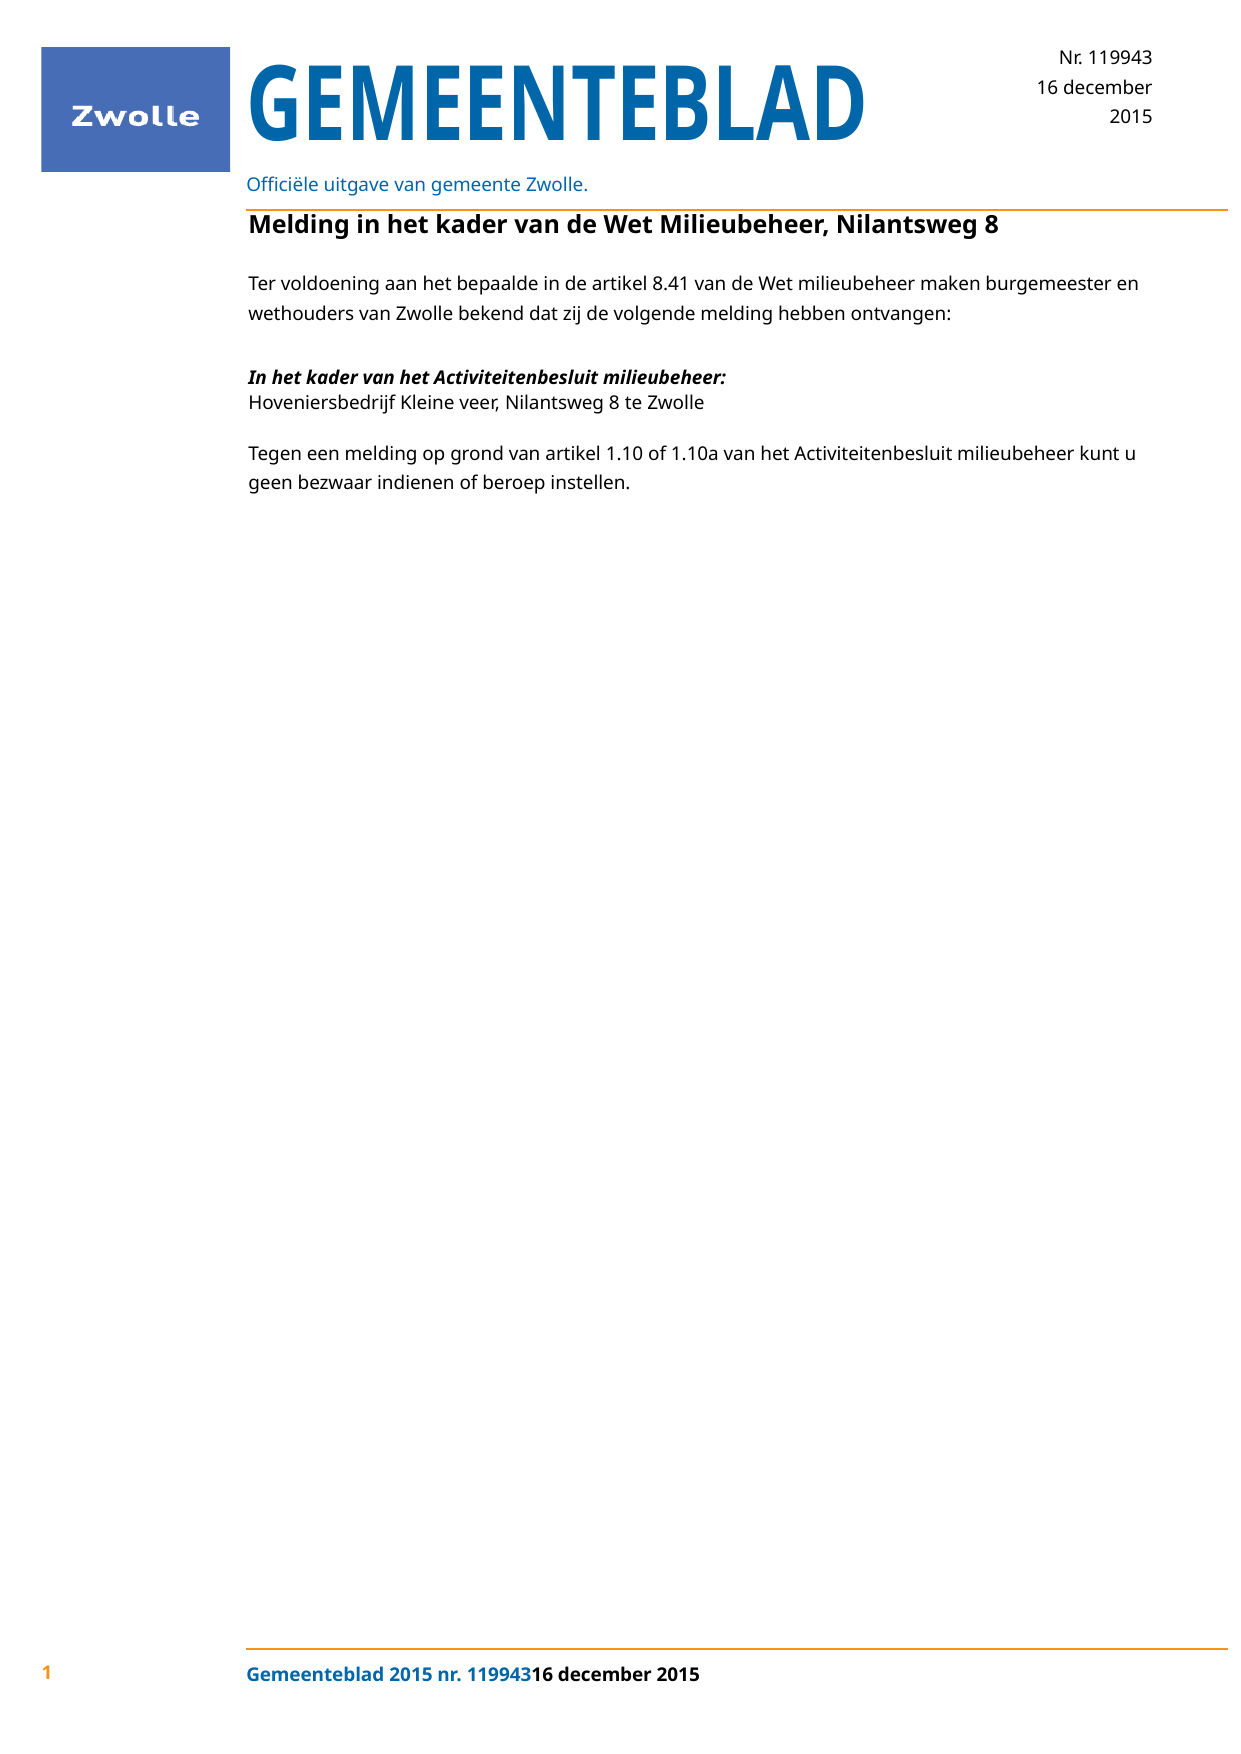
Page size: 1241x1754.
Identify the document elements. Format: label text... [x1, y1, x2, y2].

text Tegen een melding op grond van artikel 1.10 of 1.10a van het Activiteitenbesluit milieubeheer kunt u geen bezwaar indienen of beroep instellen. [248, 440, 1152, 495]
text In het kader van het Activiteitenbesluit milieubeheer: [248, 364, 1152, 389]
text Ter voldoening aan het bepaalde in de artikel 8.41 van de Wet milieubeheer maken burgemeester en wethouders van Zwolle bekend dat zij de volgende melding hebben ontvangen: [248, 270, 1152, 326]
picture [41, 47, 231, 172]
text Melding in het kader van de Wet Milieubeheer, Nilantsweg 8 [248, 211, 1152, 241]
text Hoveniersbedrijf Kleine veer, Nilantsweg 8 te Zwolle [248, 389, 1152, 415]
